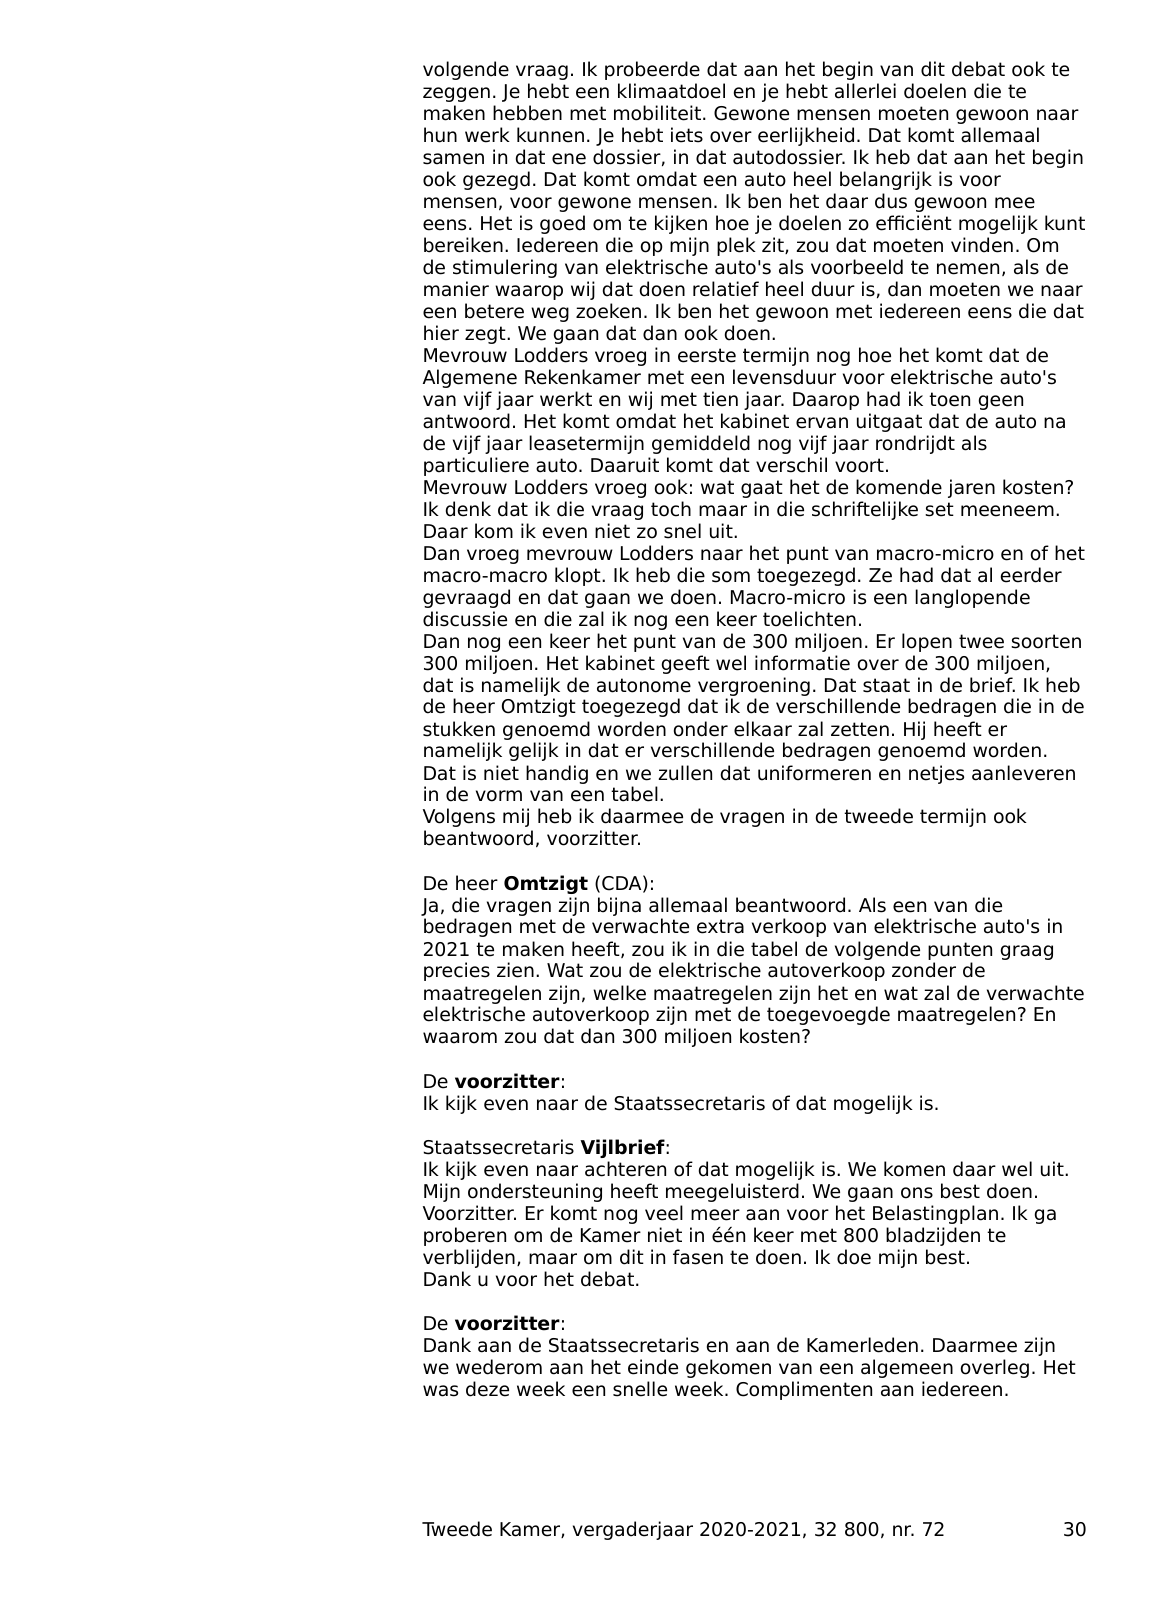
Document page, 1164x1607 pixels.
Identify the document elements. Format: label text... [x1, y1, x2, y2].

text Mevrouw Lodders vroeg in eerste termijn nog hoe het komt dat de Algemene Rekenkamer met een levensduur voor elektrische auto's van vijf jaar werkt en wij met tien jaar. Daarop had ik toen geen antwoord. Het komt omdat het kabinet ervan uitgaat dat de auto na de vijf jaar leasetermijn gemiddeld nog vijf jaar rondrijdt als particuliere auto. Daaruit komt dat verschil voort. [422, 345, 1087, 477]
text Ja, die vragen zijn bijna allemaal beantwoord. Als een van die bedragen met de verwachte extra verkoop van elektrische auto's in 2021 te maken heeft, zou ik in die tabel de volgende punten graag precies zien. Wat zou de elektrische autoverkoop zonder de maatregelen zijn, welke maatregelen zijn het en wat zal de verwachte elektrische autoverkoop zijn met de toegevoegde maatregelen? En waarom zou dat dan 300 miljoen kosten? [422, 894, 1087, 1048]
text Dan nog een keer het punt van de 300 miljoen. Er lopen twee soorten 300 miljoen. Het kabinet geeft wel informatie over de 300 miljoen, dat is namelijk de autonome vergroening. Dat staat in de brief. Ik heb de heer Omtzigt toegezegd dat ik de verschillende bedragen die in de stukken genoemd worden onder elkaar zal zetten. Hij heeft er namelijk gelijk in dat er verschillende bedragen genoemd worden. Dat is niet handig en we zullen dat uniformeren en netjes aanleveren in de vorm van een tabel. [422, 631, 1087, 806]
text Dan vroeg mevrouw Lodders naar het punt van macro-micro en of het macro-macro klopt. Ik heb die som toegezegd. Ze had dat al eerder gevraagd en dat gaan we doen. Macro-micro is een langlopende discussie en die zal ik nog een keer toelichten. [422, 543, 1087, 631]
text De heer Omtzigt (CDA): [422, 872, 1087, 894]
text Voorzitter. Er komt nog veel meer aan voor het Belastingplan. Ik ga proberen om de Kamer niet in één keer met 800 bladzijden te verblijden, maar om dit in fasen te doen. Ik doe mijn best. [422, 1203, 1087, 1268]
text Ik kijk even naar achteren of dat mogelijk is. We komen daar wel uit. Mijn ondersteuning heeft meegeluisterd. We gaan ons best doen. [422, 1159, 1087, 1203]
text De voorzitter: [422, 1071, 1087, 1092]
text Dank aan de Staatssecretaris en aan de Kamerleden. Daarmee zijn we wederom aan het einde gekomen van een algemeen overleg. Het was deze week een snelle week. Complimenten aan iedereen. [422, 1335, 1087, 1401]
text Dank u voor het debat. [422, 1268, 1087, 1291]
text volgende vraag. Ik probeerde dat aan het begin van dit debat ook te zeggen. Je hebt een klimaatdoel en je hebt allerlei doelen die te maken hebben met mobiliteit. Gewone mensen moeten gewoon naar hun werk kunnen. Je hebt iets over eerlijkheid. Dat komt allemaal samen in dat ene dossier, in dat autodossier. Ik heb dat aan het begin ook gezegd. Dat komt omdat een auto heel belangrijk is voor mensen, voor gewone mensen. Ik ben het daar dus gewoon mee eens. Het is goed om te kijken hoe je doelen zo efficiënt mogelijk kunt bereiken. Iedereen die op mijn plek zit, zou dat moeten vinden. Om de stimulering van elektrische auto's als voorbeeld te nemen, als de manier waarop wij dat doen relatief heel duur is, dan moeten we naar een betere weg zoeken. Ik ben het gewoon met iedereen eens die dat hier zegt. We gaan dat dan ook doen. [422, 59, 1087, 345]
text Staatssecretaris Vijlbrief: [422, 1137, 1087, 1159]
text Mevrouw Lodders vroeg ook: wat gaat het de komende jaren kosten? Ik denk dat ik die vraag toch maar in die schriftelijke set meeneem. Daar kom ik even niet zo snel uit. [422, 477, 1087, 543]
text Ik kijk even naar de Staatssecretaris of dat mogelijk is. [422, 1092, 1087, 1114]
text Volgens mij heb ik daarmee de vragen in de tweede termijn ook beantwoord, voorzitter. [422, 806, 1087, 850]
text De voorzitter: [422, 1313, 1087, 1335]
